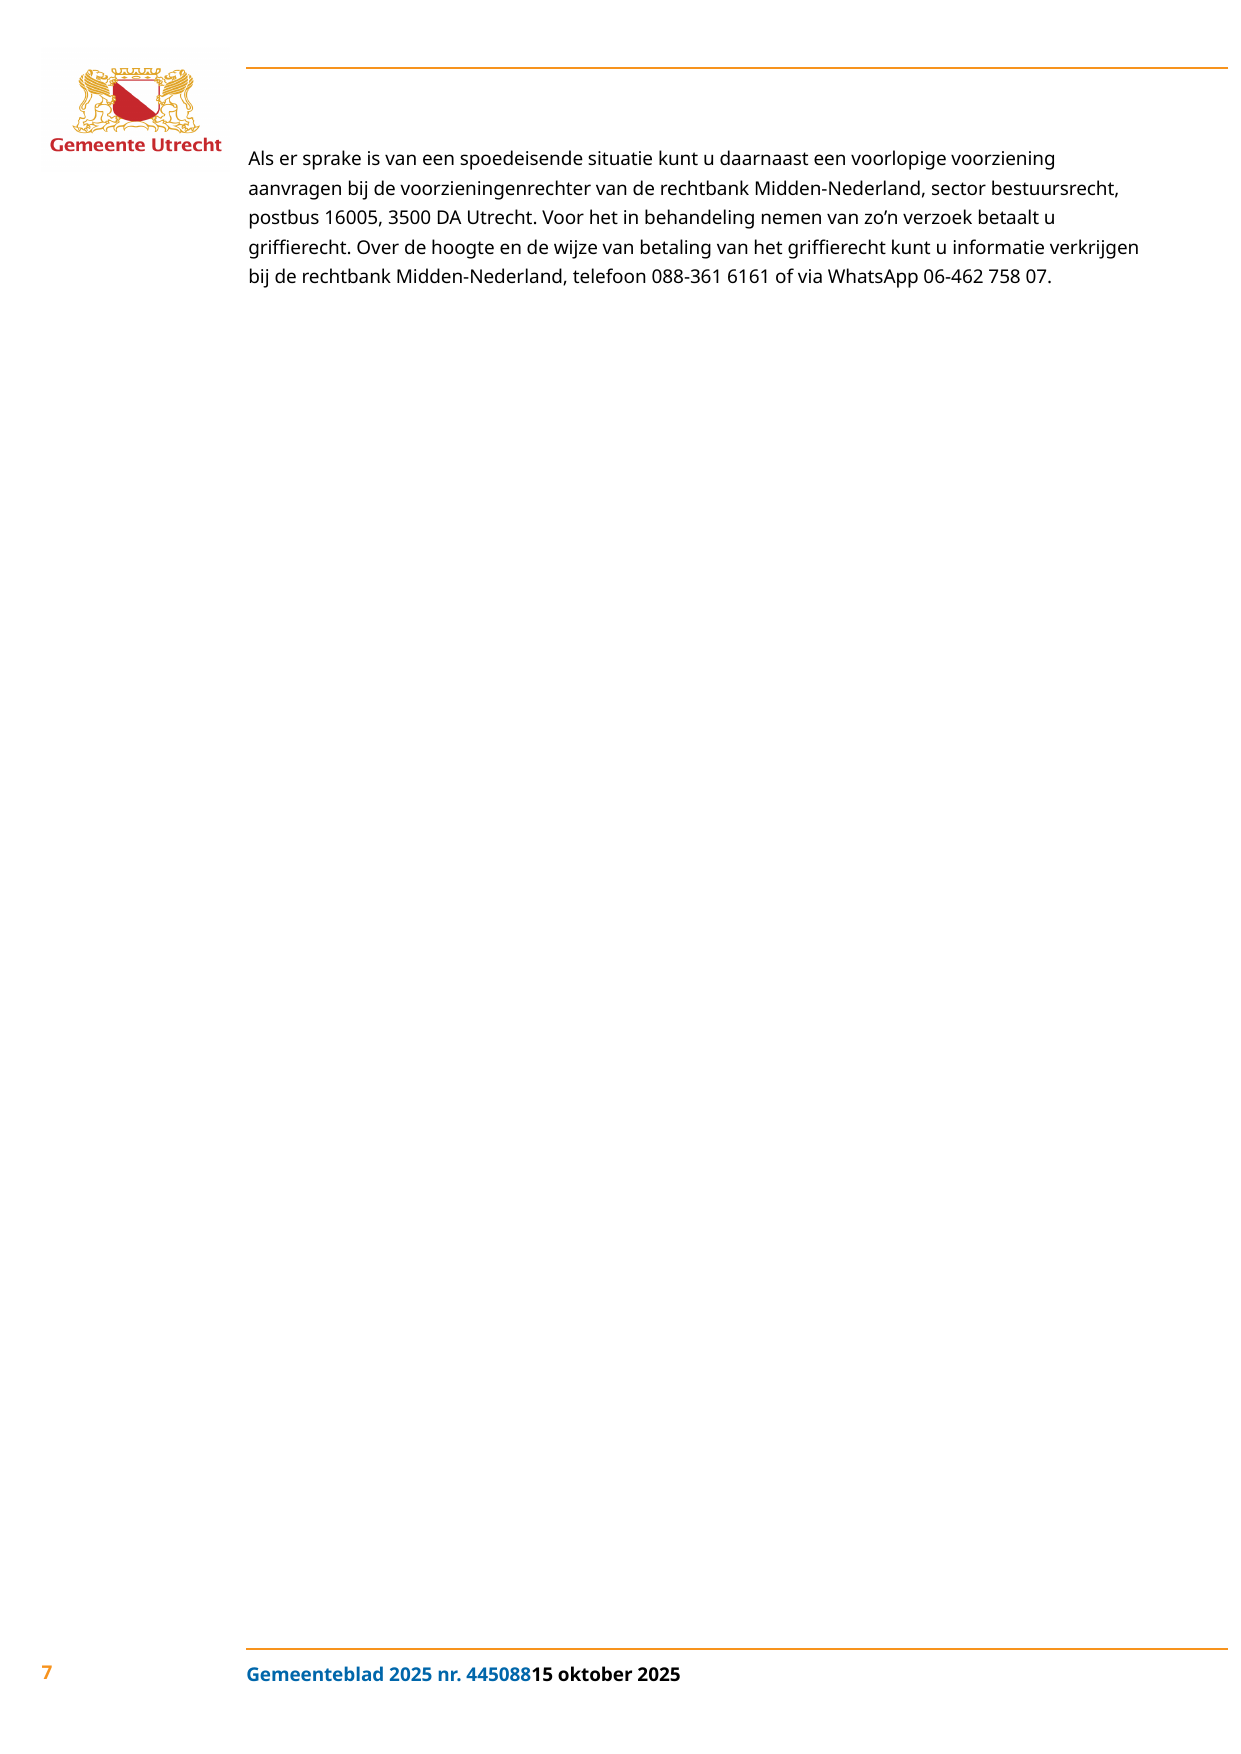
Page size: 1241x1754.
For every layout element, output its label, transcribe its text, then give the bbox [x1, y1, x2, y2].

text Als er sprake is van een spoedeisende situatie kunt u daarnaast een voorlopige voorziening aanvragen bij de voorzieningenrechter van de rechtbank Midden-Nederland, sector bestuursrecht, postbus 16005, 3500 DA Utrecht. Voor het in behandeling nemen van zo’n verzoek betaalt u griffierecht. Over de hoogte en de wijze van betaling van het griffierecht kunt u informatie verkrijgen bij de rechtbank Midden-Nederland, telefoon 088-361 6161 of via WhatsApp 06-462 758 07. [248, 145, 1152, 289]
picture [41, 47, 231, 172]
